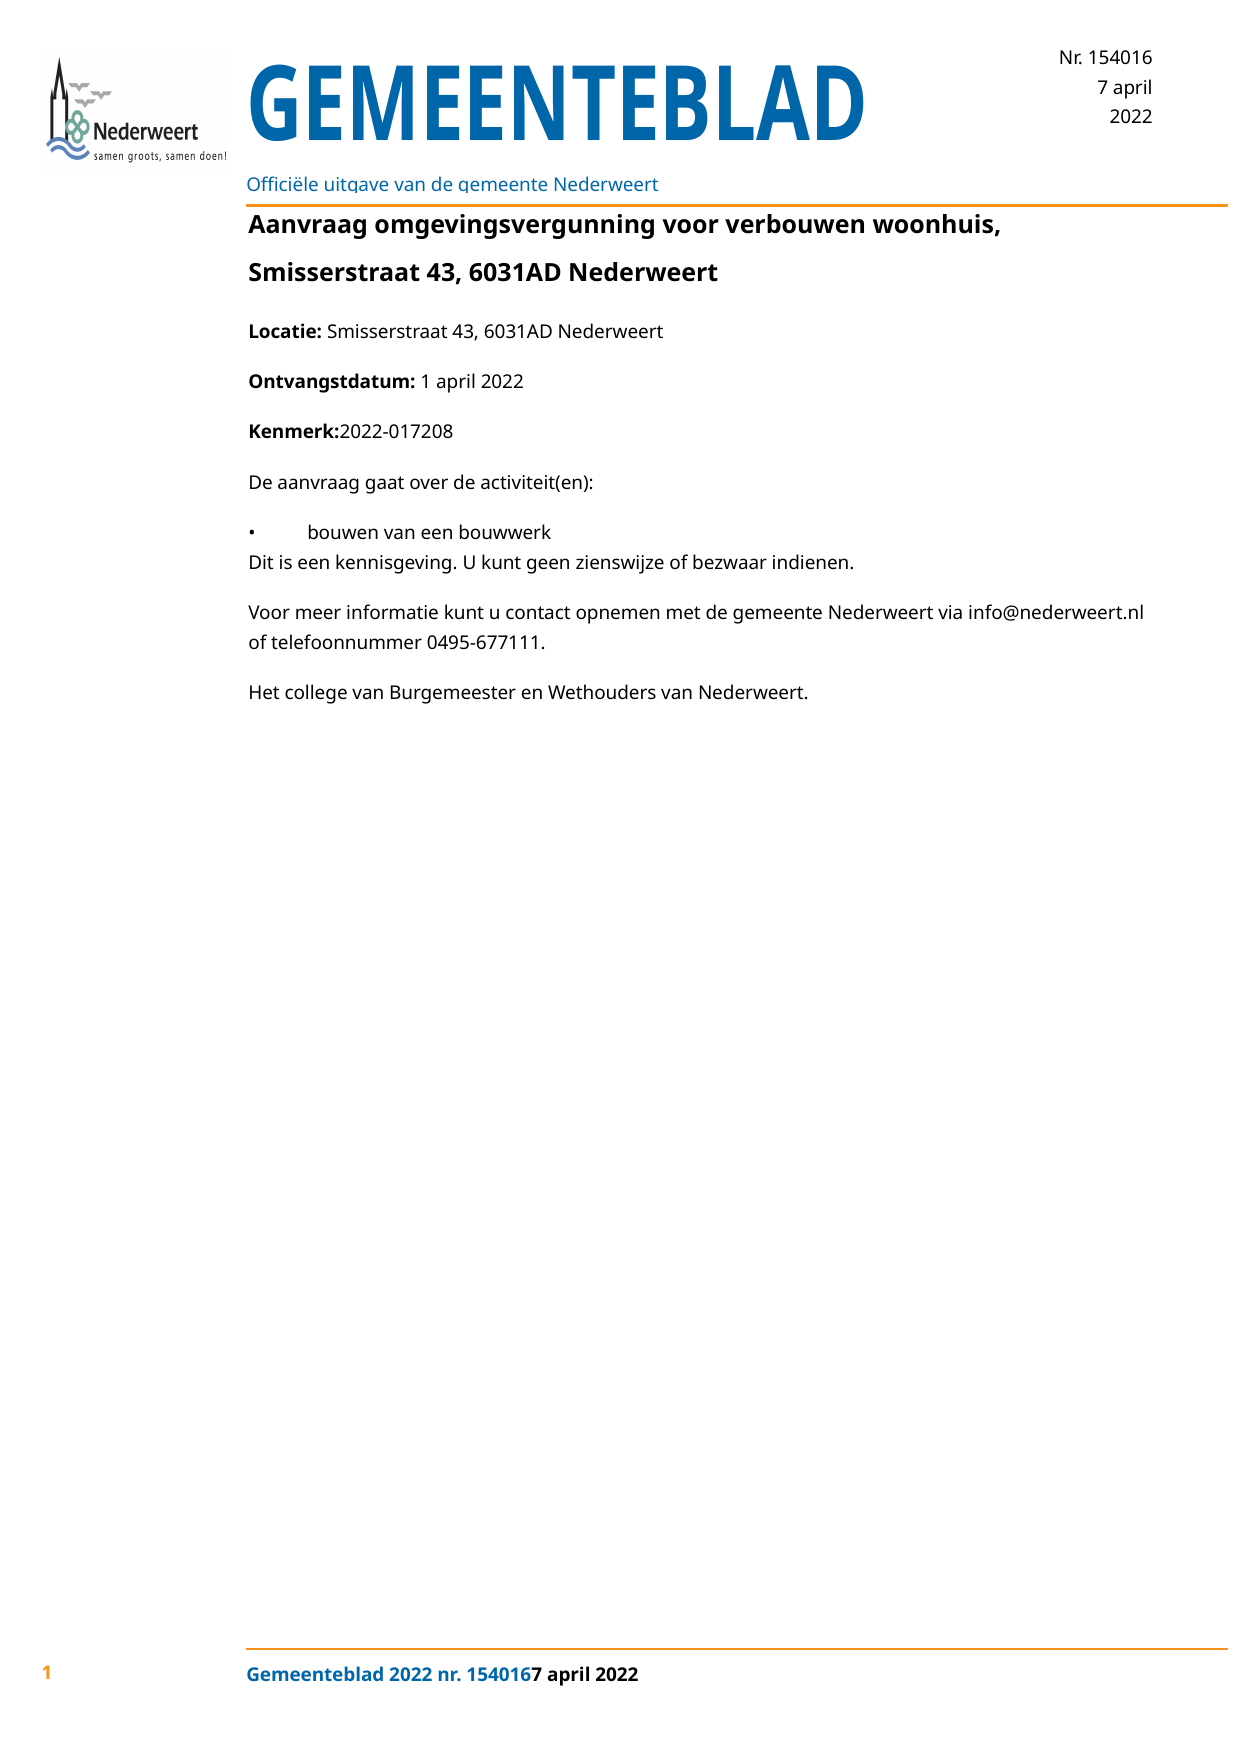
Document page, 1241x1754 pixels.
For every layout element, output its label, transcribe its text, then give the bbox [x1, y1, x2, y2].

text Ontvangstdatum: 1 april 2022 [248, 368, 1152, 394]
list bouwen van een bouwwerk [248, 519, 1152, 545]
text Voor meer informatie kunt u contact opnemen met de gemeente Nederweert via info@nederweert.nl of telefoonnummer 0495-677111. [248, 599, 1152, 655]
text Locatie: Smisserstraat 43, 6031AD Nederweert [248, 318, 1152, 344]
picture [41, 47, 231, 172]
text Aanvraag omgevingsvergunning voor verbouwen woonhuis, Smisserstraat 43, 6031AD Nederweert [248, 207, 1152, 288]
text Het college van Burgemeester en Wethouders van Nederweert. [248, 679, 1152, 705]
text Dit is een kennisgeving. U kunt geen zienswijze of bezwaar indienen. [248, 549, 1152, 575]
text De aanvraag gaat over de activiteit(en): [248, 469, 1152, 495]
text Kenmerk:2022-017208 [248, 419, 1152, 444]
